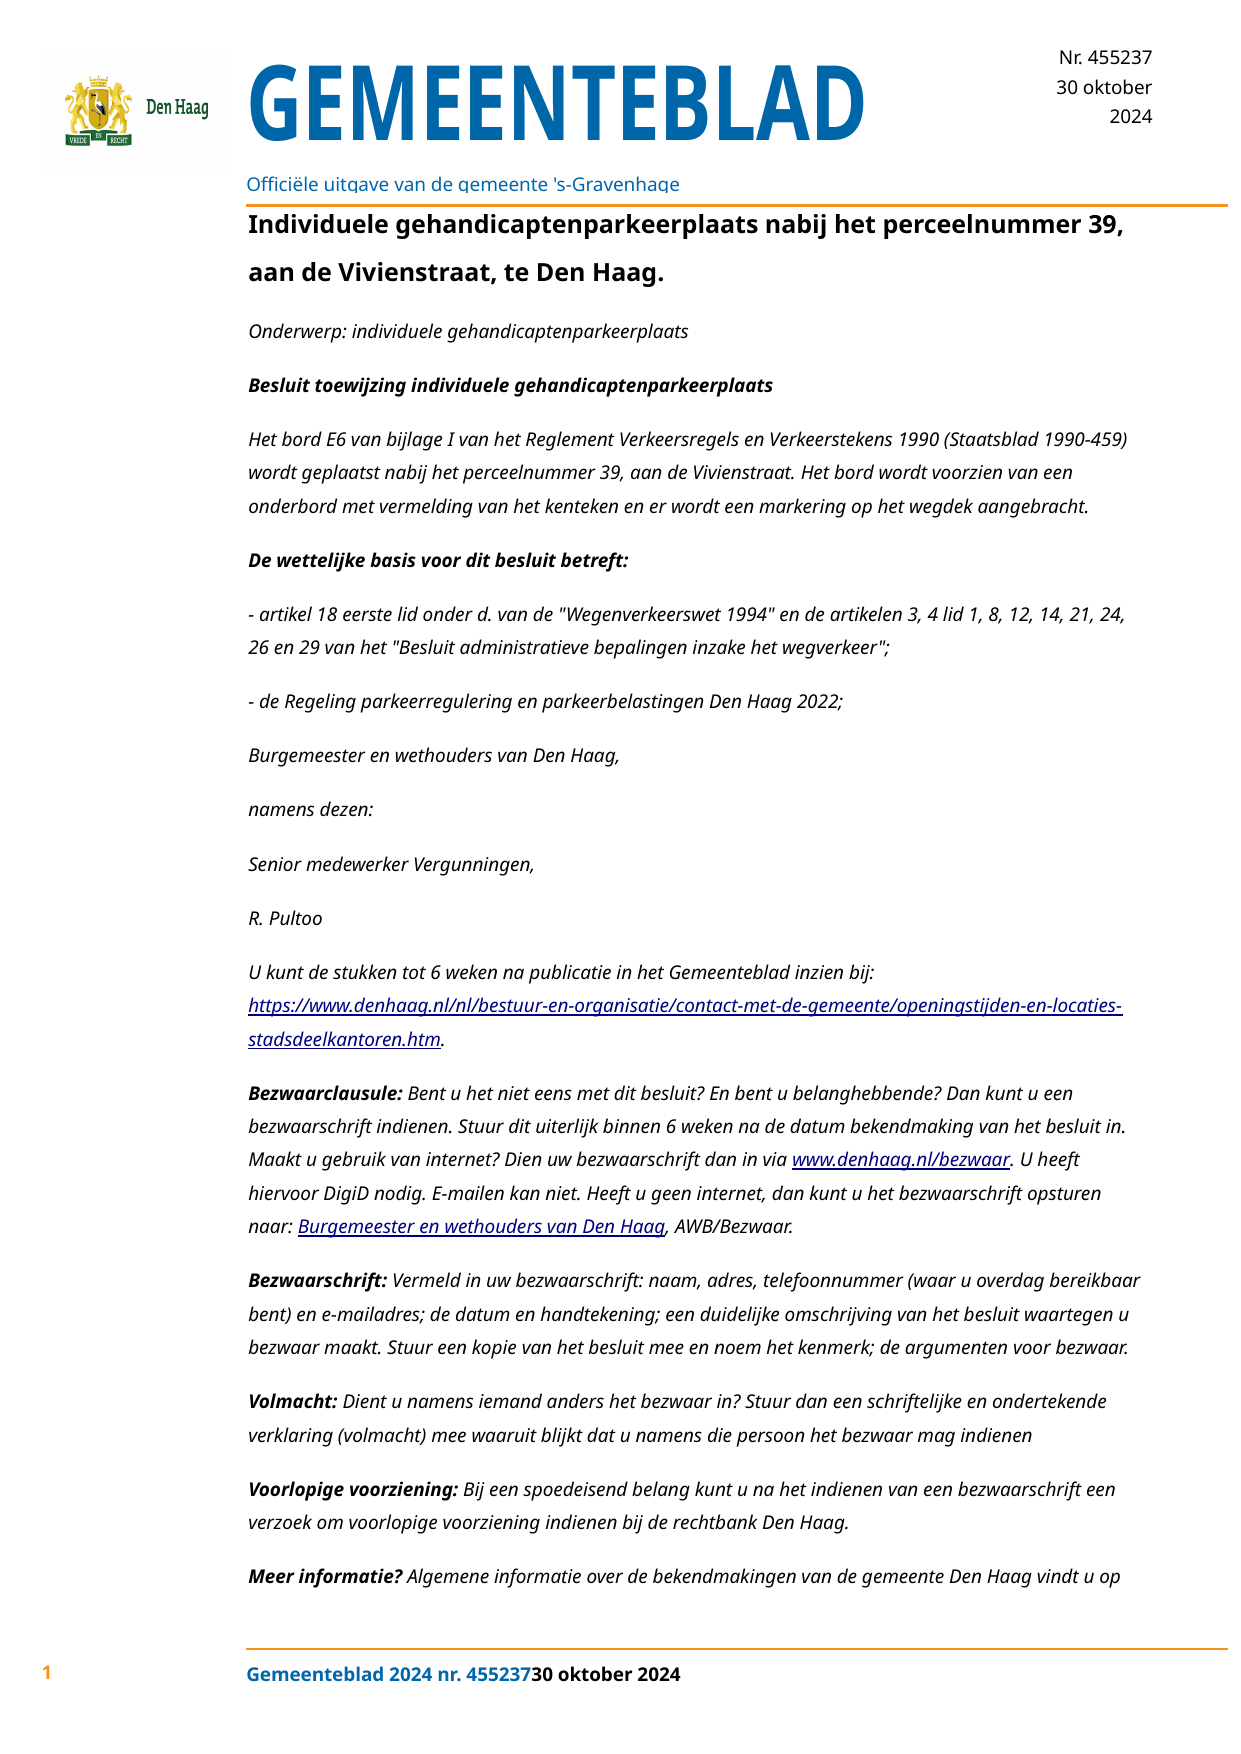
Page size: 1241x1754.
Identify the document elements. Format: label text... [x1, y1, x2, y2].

text Volmacht: Dient u namens iemand anders het bezwaar in? Stuur dan een schriftelijke en ondertekende verklaring (volmacht) mee waaruit blijkt dat u namens die persoon het bezwaar mag indienen [248, 1388, 1152, 1448]
text - de Regeling parkeerregulering en parkeerbelastingen Den Haag 2022; [248, 688, 1152, 714]
text Bezwaarschrift: Vermeld in uw bezwaarschrift: naam, adres, telefoonnummer (waar u overdag bereikbaar bent) en e-mailadres; de datum en handtekening; een duidelijke omschrijving van het besluit waartegen u bezwaar maakt. Stuur een kopie van het besluit mee en noem het kenmerk; de argumenten voor bezwaar. [248, 1268, 1152, 1360]
text Meer informatie? Algemene informatie over de bekendmakingen van de gemeente Den Haag vindt u op [248, 1563, 1152, 1589]
text Individuele gehandicaptenparkeerplaats nabij het perceelnummer 39, aan de Vivienstraat, te Den Haag. [248, 207, 1152, 288]
picture [41, 47, 231, 172]
text Senior medewerker Vergunningen, [248, 851, 1152, 876]
text De wettelijke basis voor dit besluit betreft: [248, 547, 1152, 573]
text namens dezen: [248, 797, 1152, 822]
text - artikel 18 eerste lid onder d. van de "Wegenverkeerswet 1994" en de artikelen 3, 4 lid 1, 8, 12, 14, 21, 24, 26 en 29 van het "Besluit administratieve bepalingen inzake het wegverkeer"; [248, 601, 1152, 660]
text Bezwaarclausule: Bent u het niet eens met dit besluit? En bent u belanghebbende? Dan kunt u een bezwaarschrift indienen. Stuur dit uiterlijk binnen 6 weken na de datum bekendmaking van het besluit in. Maakt u gebruik van internet? Dien uw bezwaarschrift dan in via www.denhaag.nl/bezwaar. U heeft hiervoor DigiD nodig. E-mailen kan niet. Heeft u geen internet, dan kunt u het bezwaarschrift opsturen naar: Burgemeester en wethouders van Den Haag, AWB/Bezwaar. [248, 1080, 1152, 1239]
text R. Pultoo [248, 905, 1152, 931]
text Burgemeester en wethouders van Den Haag, [248, 743, 1152, 768]
text Besluit toewijzing individuele gehandicaptenparkeerplaats [248, 372, 1152, 398]
text Voorlopige voorziening: Bij een spoedeisend belang kunt u na het indienen van een bezwaarschrift een verzoek om voorlopige voorziening indienen bij de rechtbank Den Haag. [248, 1476, 1152, 1535]
text Onderwerp: individuele gehandicaptenparkeerplaats [248, 318, 1152, 344]
text Het bord E6 van bijlage I van het Reglement Verkeersregels en Verkeerstekens 1990 (Staatsblad 1990-459) wordt geplaatst nabij het perceelnummer 39, aan de Vivienstraat. Het bord wordt voorzien van een onderbord met vermelding van het kenteken en er wordt een markering op het wegdek aangebracht. [248, 426, 1152, 519]
text U kunt de stukken tot 6 weken na publicatie in het Gemeenteblad inzien bij: https://www.denhaag.nl/nl/bestuur-en-organisatie/contact-met-de-gemeente/openingstijden-en-locaties-stadsdeelkantoren.htm. [248, 959, 1152, 1051]
